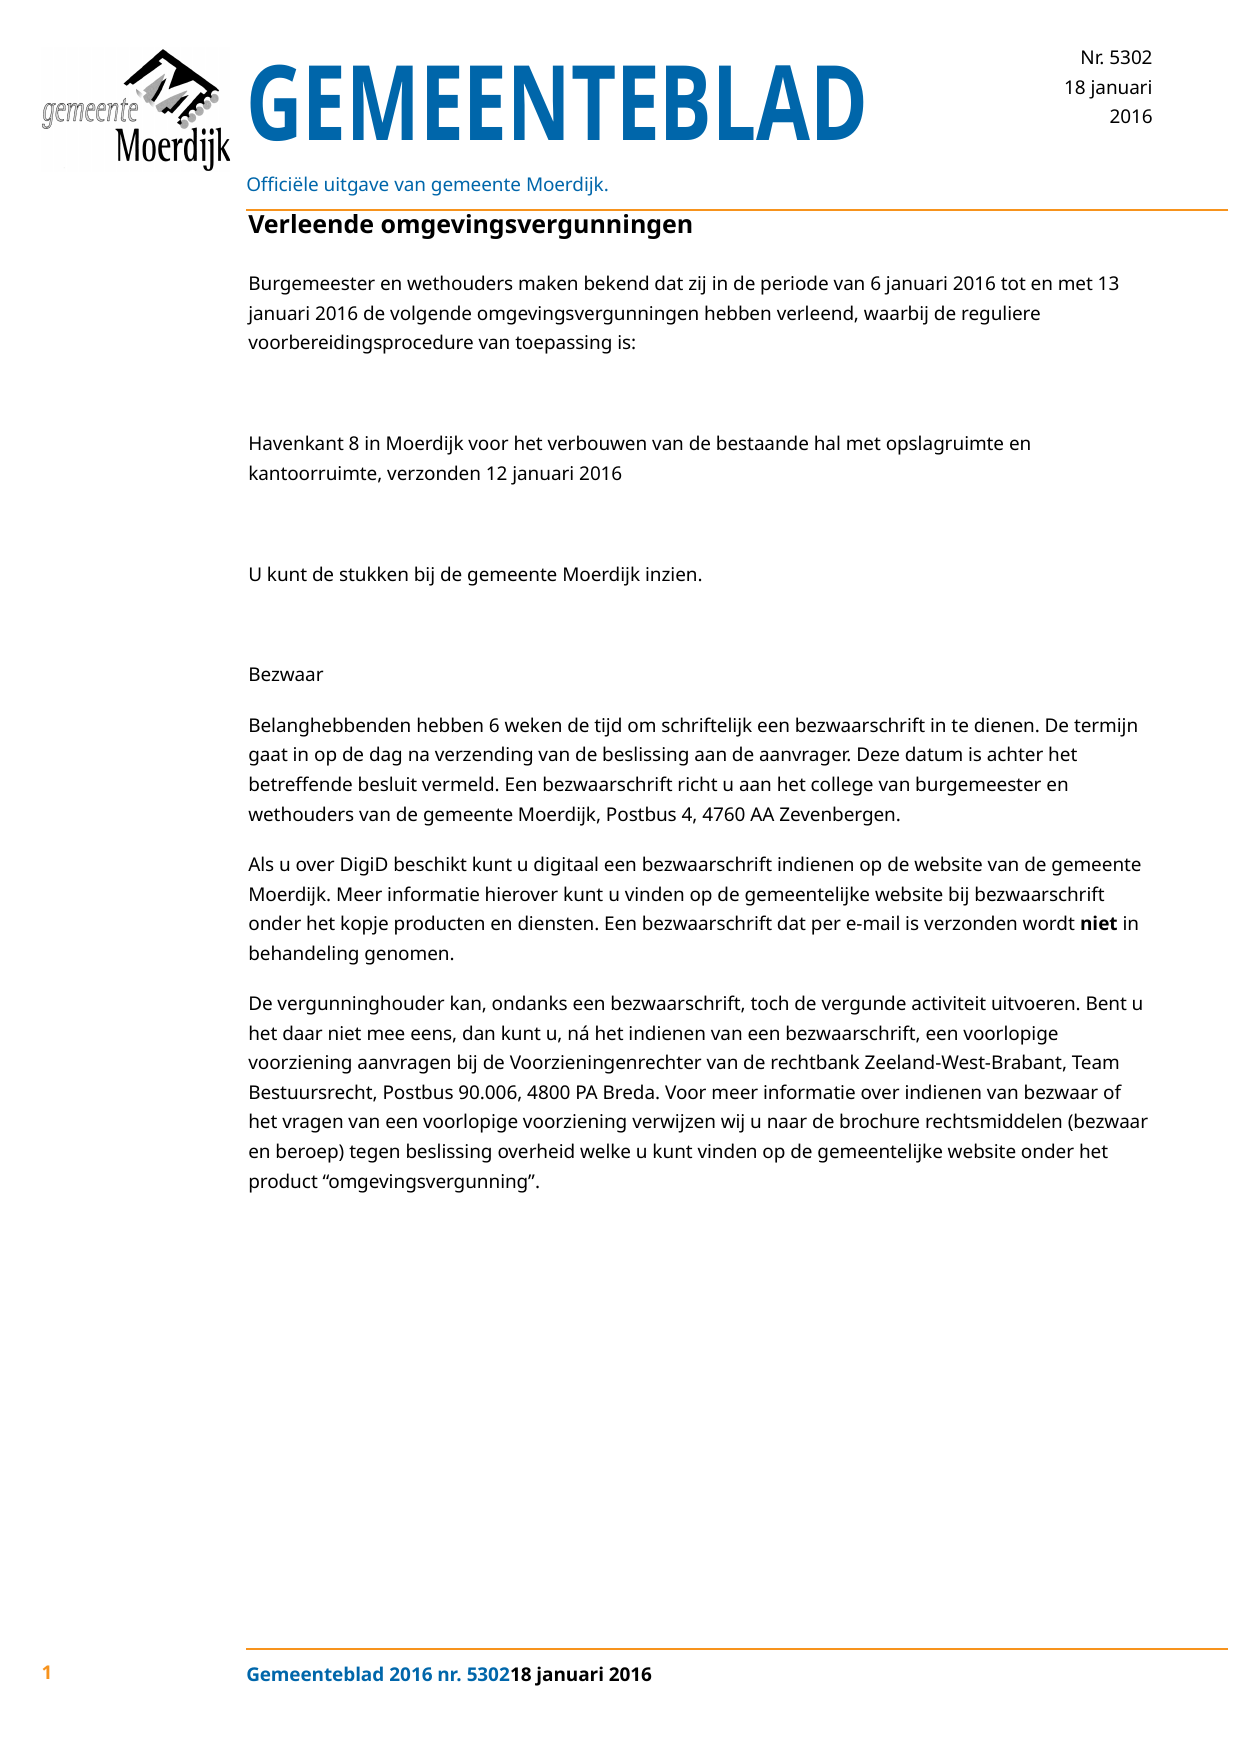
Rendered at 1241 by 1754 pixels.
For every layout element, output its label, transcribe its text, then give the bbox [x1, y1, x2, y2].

text U kunt de stukken bij de gemeente Moerdijk inzien. [248, 561, 1152, 586]
text Verleende omgevingsvergunningen [248, 211, 1152, 241]
text Als u over DigiD beschikt kunt u digitaal een bezwaarschrift indienen op de website van de gemeente Moerdijk. Meer informatie hierover kunt u vinden op de gemeentelijke website bij bezwaarschrift onder het kopje producten en diensten. Een bezwaarschrift dat per e-mail is verzonden wordt niet in behandeling genomen. [248, 851, 1152, 966]
text Belanghebbenden hebben 6 weken de tijd om schriftelijk een bezwaarschrift in te dienen. De termijn gaat in op de dag na verzending van de beslissing aan de aanvrager. Deze datum is achter het betreffende besluit vermeld. Een bezwaarschrift richt u aan het college van burgemeester en wethouders van de gemeente Moerdijk, Postbus 4, 4760 AA Zevenbergen. [248, 712, 1152, 826]
text Bezwaar [248, 662, 1152, 687]
picture [41, 47, 231, 172]
text Havenkant 8 in Moerdijk voor het verbouwen van de bestaande hal met opslagruimte en kantoorruimte, verzonden 12 januari 2016 [248, 430, 1152, 486]
text Burgemeester en wethouders maken bekend dat zij in de periode van 6 januari 2016 tot en met 13 januari 2016 de volgende omgevingsvergunningen hebben verleend, waarbij de reguliere voorbereidingsprocedure van toepassing is: [248, 270, 1152, 355]
text De vergunninghouder kan, ondanks een bezwaarschrift, toch de vergunde activiteit uitvoeren. Bent u het daar niet mee eens, dan kunt u, ná het indienen van een bezwaarschrift, een voorlopige voorziening aanvragen bij de Voorzieningenrechter van de rechtbank Zeeland-West-Brabant, Team Bestuursrecht, Postbus 90.006, 4800 PA Breda. Voor meer informatie over indienen van bezwaar of het vragen van een voorlopige voorziening verwijzen wij u naar de brochure rechtsmiddelen (bezwaar en beroep) tegen beslissing overheid welke u kunt vinden op de gemeentelijke website onder het product “omgevingsvergunning”. [248, 990, 1152, 1193]
